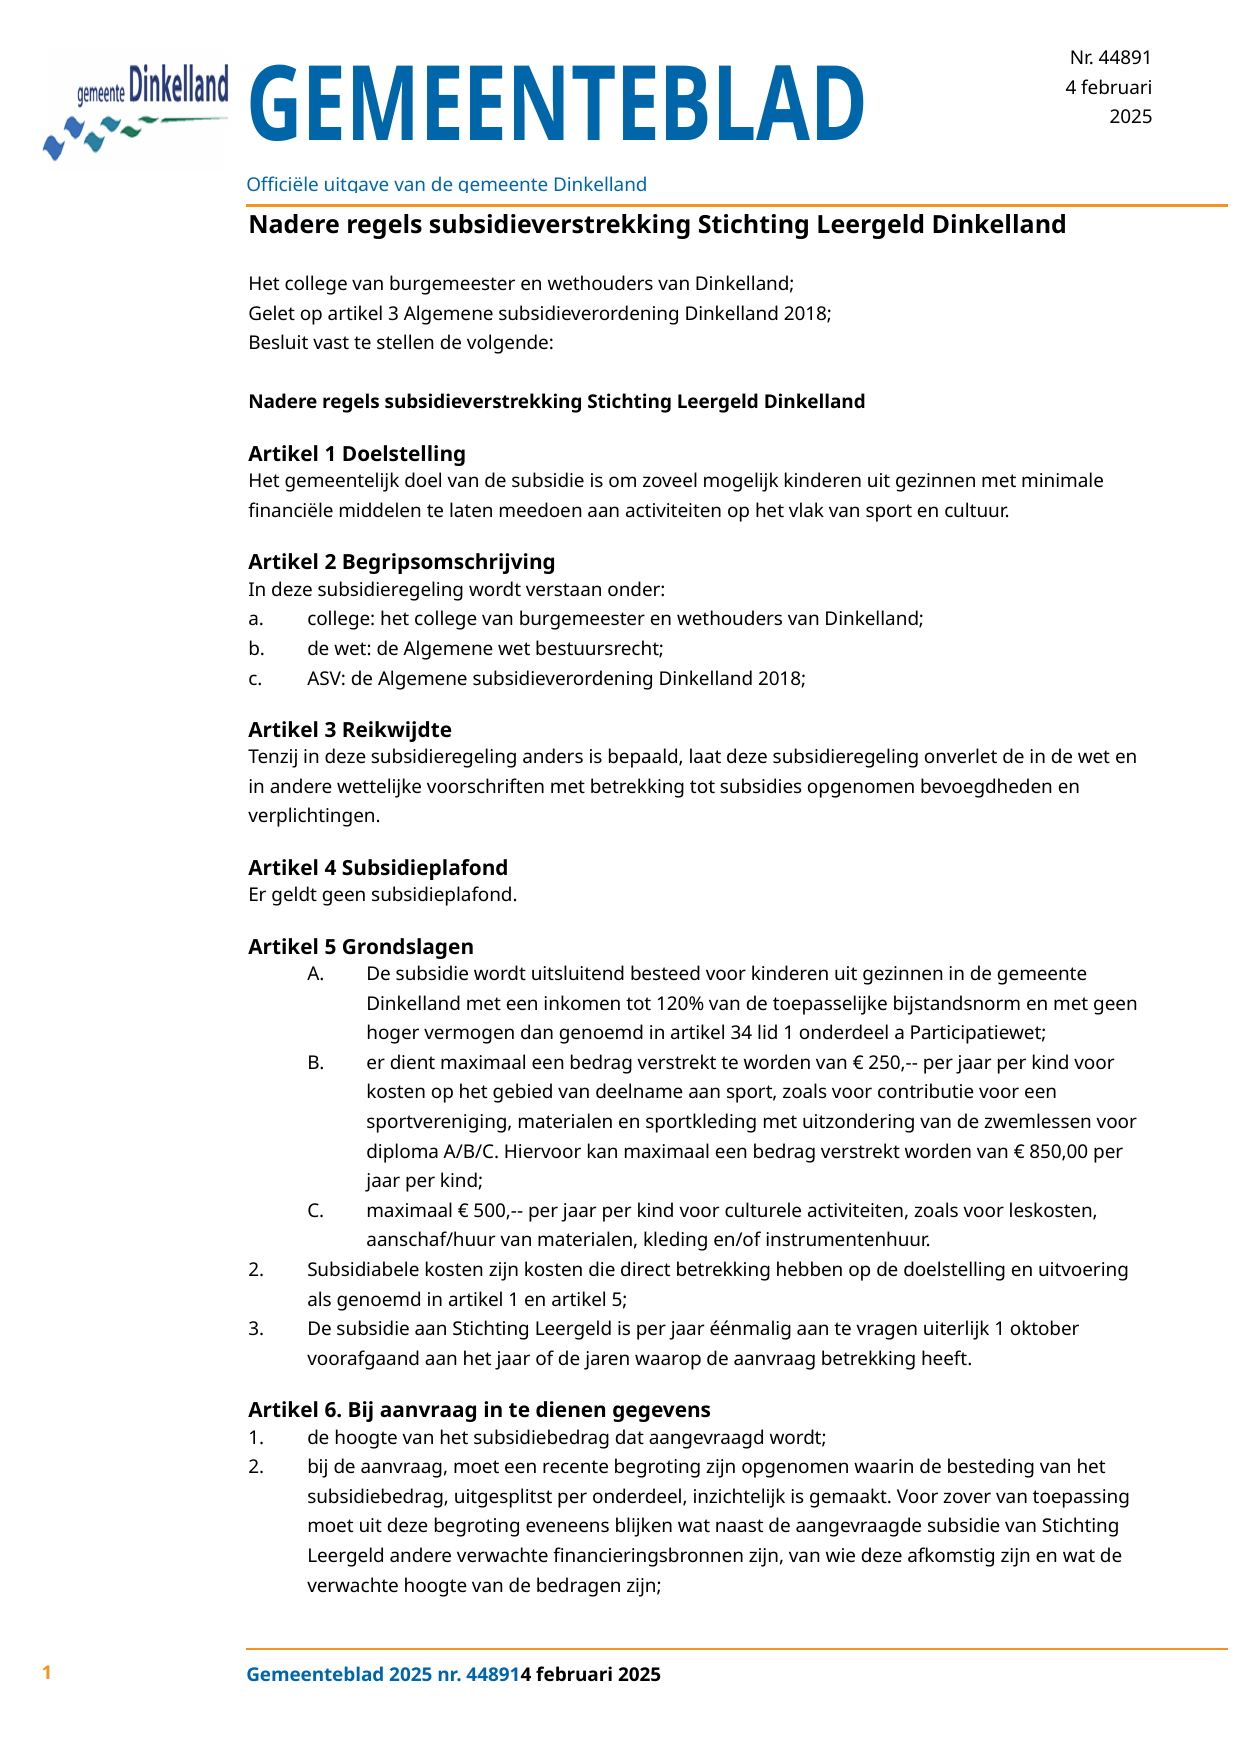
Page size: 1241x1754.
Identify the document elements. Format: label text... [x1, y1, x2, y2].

text Het gemeentelijk doel van de subsidie is om zoveel mogelijk kinderen uit gezinnen met minimale financiële middelen te laten meedoen aan activiteiten op het vlak van sport en cultuur. [248, 467, 1152, 523]
list college: het college van burgemeester en wethouders van Dinkelland; [248, 606, 1152, 631]
text Artikel 5 Grondslagen [248, 932, 1152, 960]
text Artikel 6. Bij aanvraag in te dienen gegevens [248, 1395, 1152, 1424]
text In deze subsidieregeling wordt verstaan onder: [248, 576, 1152, 602]
list de wet: de Algemene wet bestuursrecht; [248, 635, 1152, 661]
picture [41, 47, 231, 172]
text Tenzij in deze subsidieregeling anders is bepaald, laat deze subsidieregeling onverlet de in de wet en in andere wettelijke voorschriften met betrekking tot subsidies opgenomen bevoegdheden en verplichtingen. [248, 743, 1152, 828]
list De subsidie aan Stichting Leergeld is per jaar éénmalig aan te vragen uiterlijk 1 oktober voorafgaand aan het jaar of de jaren waarop de aanvraag betrekking heeft. [248, 1315, 1152, 1371]
list er dient maximaal een bedrag verstrekt te worden van € 250,-- per jaar per kind voor kosten op het gebied van deelname aan sport, zoals voor contributie voor een sportvereniging, materialen en sportkleding met uitzondering van de zwemlessen voor diploma A/B/C. Hiervoor kan maximaal een bedrag verstrekt worden van € 850,00 per jaar per kind; [307, 1049, 1152, 1193]
list maximaal € 500,-- per jaar per kind voor culturele activiteiten, zoals voor leskosten, aanschaf/huur van materialen, kleding en/of instrumentenhuur. [307, 1197, 1152, 1252]
text Er geldt geen subsidieplafond. [248, 882, 1152, 907]
text Artikel 1 Doelstelling [248, 439, 1152, 467]
list De subsidie wordt uitsluitend besteed voor kinderen uit gezinnen in de gemeente Dinkelland met een inkomen tot 120% van de toepasselijke bijstandsnorm en met geen hoger vermogen dan genoemd in artikel 34 lid 1 onderdeel a Participatiewet; [307, 960, 1152, 1045]
list Subsidiabele kosten zijn kosten die direct betrekking hebben op de doelstelling en uitvoering als genoemd in artikel 1 en artikel 5; [248, 1256, 1152, 1312]
text Artikel 4 Subsidieplafond [248, 853, 1152, 882]
list ASV: de Algemene subsidieverordening Dinkelland 2018; [248, 665, 1152, 690]
text Artikel 2 Begripsomschrijving [248, 547, 1152, 576]
text Besluit vast te stellen de volgende: [248, 329, 1152, 355]
list de hoogte van het subsidiebedrag dat aangevraagd wordt; [248, 1424, 1152, 1449]
text Nadere regels subsidieverstrekking Stichting Leergeld Dinkelland [248, 207, 1152, 241]
text Artikel 3 Reikwijdte [248, 715, 1152, 743]
text Gelet op artikel 3 Algemene subsidieverordening Dinkelland 2018; [248, 300, 1152, 326]
list bij de aanvraag, moet een recente begroting zijn opgenomen waarin de besteding van het subsidiebedrag, uitgesplitst per onderdeel, inzichtelijk is gemaakt. Voor zover van toepassing moet uit deze begroting eveneens blijken wat naast de aangevraagde subsidie van Stichting Leergeld andere verwachte financieringsbronnen zijn, van wie deze afkomstig zijn en wat de verwachte hoogte van de bedragen zijn; [248, 1453, 1152, 1597]
text Nadere regels subsidieverstrekking Stichting Leergeld Dinkelland [248, 389, 1152, 414]
text Het college van burgemeester en wethouders van Dinkelland; [248, 270, 1152, 296]
